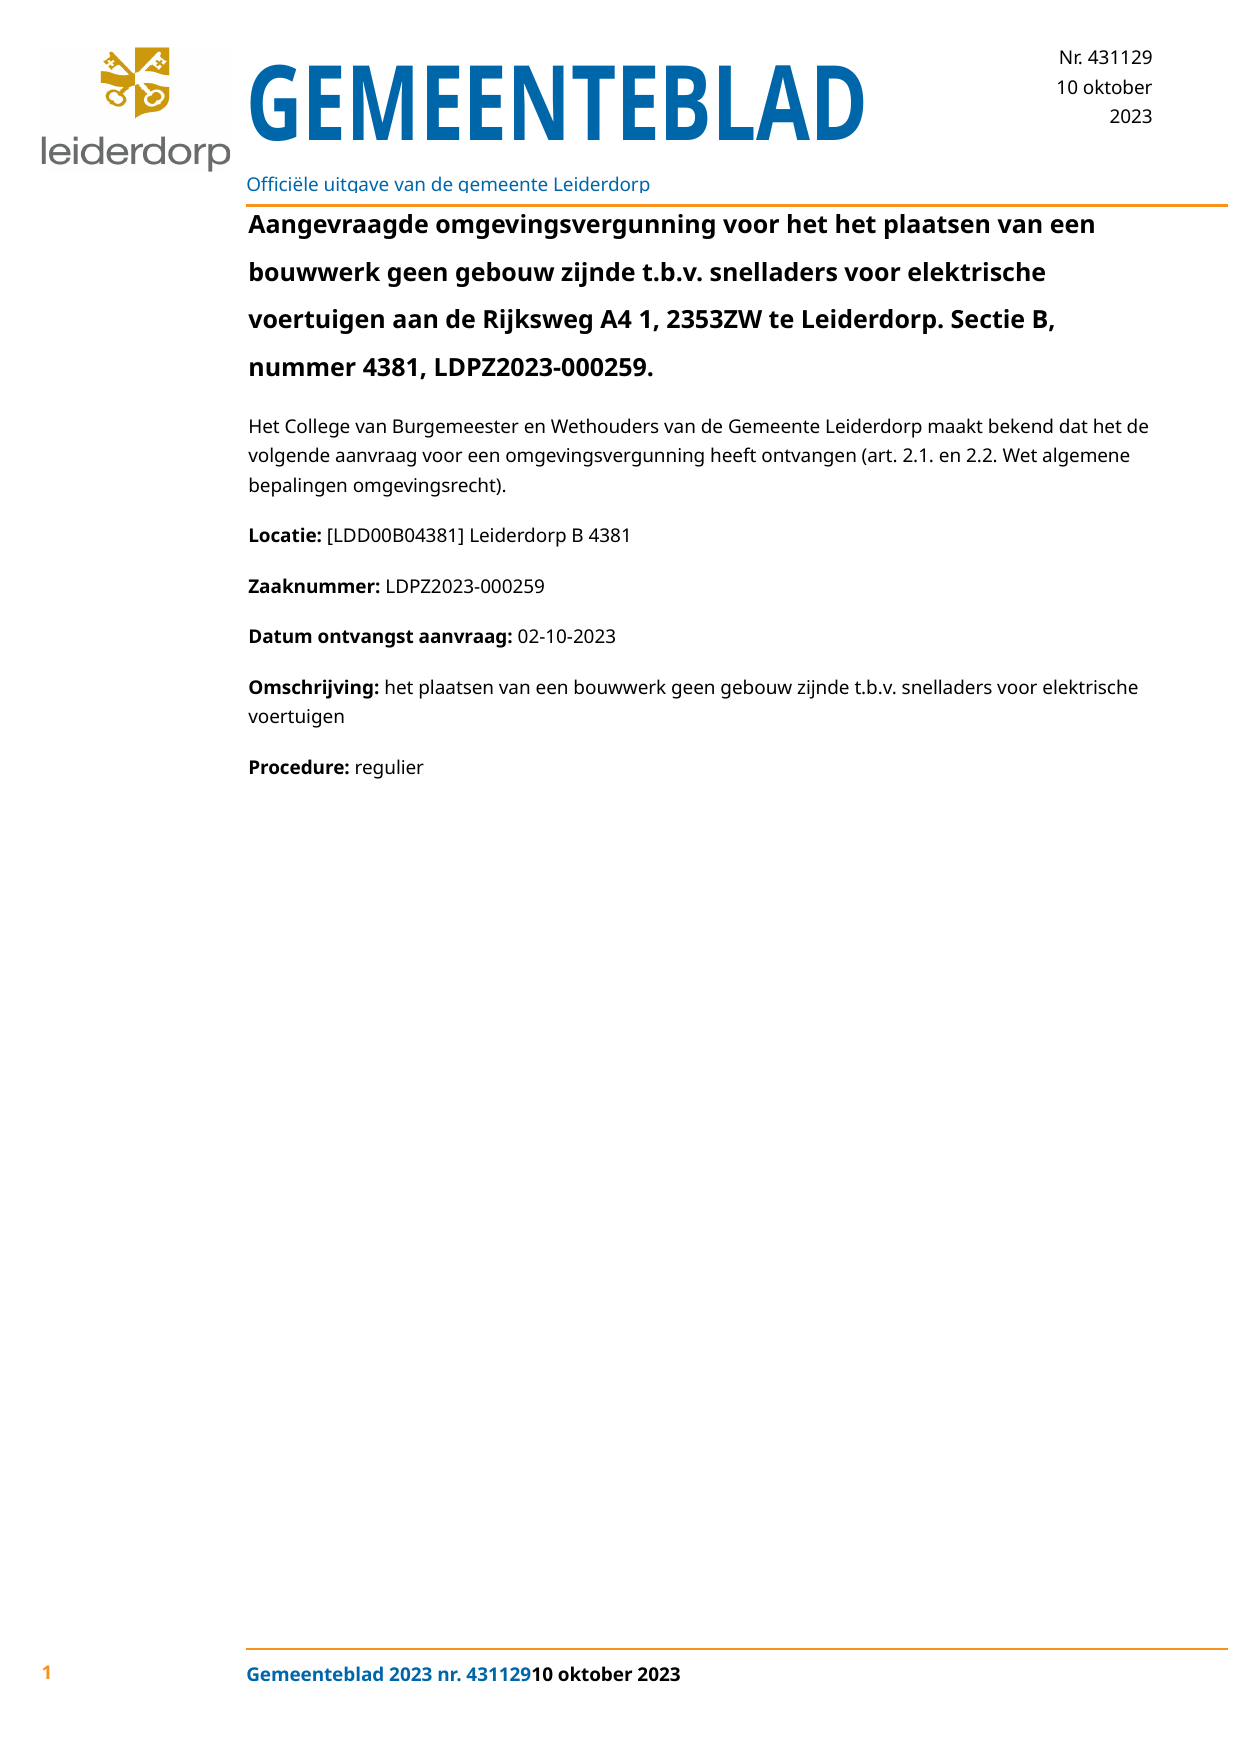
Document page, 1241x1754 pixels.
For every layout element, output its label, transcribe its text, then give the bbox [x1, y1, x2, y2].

picture [41, 47, 231, 172]
text Locatie: [LDD00B04381] Leiderdorp B 4381 [248, 523, 1152, 548]
text Datum ontvangst aanvraag: 02-10-2023 [248, 623, 1152, 649]
text Procedure: regulier [248, 754, 1152, 780]
text Zaaknummer: LDPZ2023-000259 [248, 573, 1152, 599]
text Aangevraagde omgevingsvergunning voor het het plaatsen van een bouwwerk geen gebouw zijnde t.b.v. snelladers voor elektrische voertuigen aan de Rijksweg A4 1, 2353ZW te Leiderdorp. Sectie B, nummer 4381, LDPZ2023-000259. [248, 207, 1152, 384]
text Het College van Burgemeester en Wethouders van de Gemeente Leiderdorp maakt bekend dat het de volgende aanvraag voor een omgevingsvergunning heeft ontvangen (art. 2.1. en 2.2. Wet algemene bepalingen omgevingsrecht). [248, 413, 1152, 498]
text Omschrijving: het plaatsen van een bouwwerk geen gebouw zijnde t.b.v. snelladers voor elektrische voertuigen [248, 674, 1152, 729]
